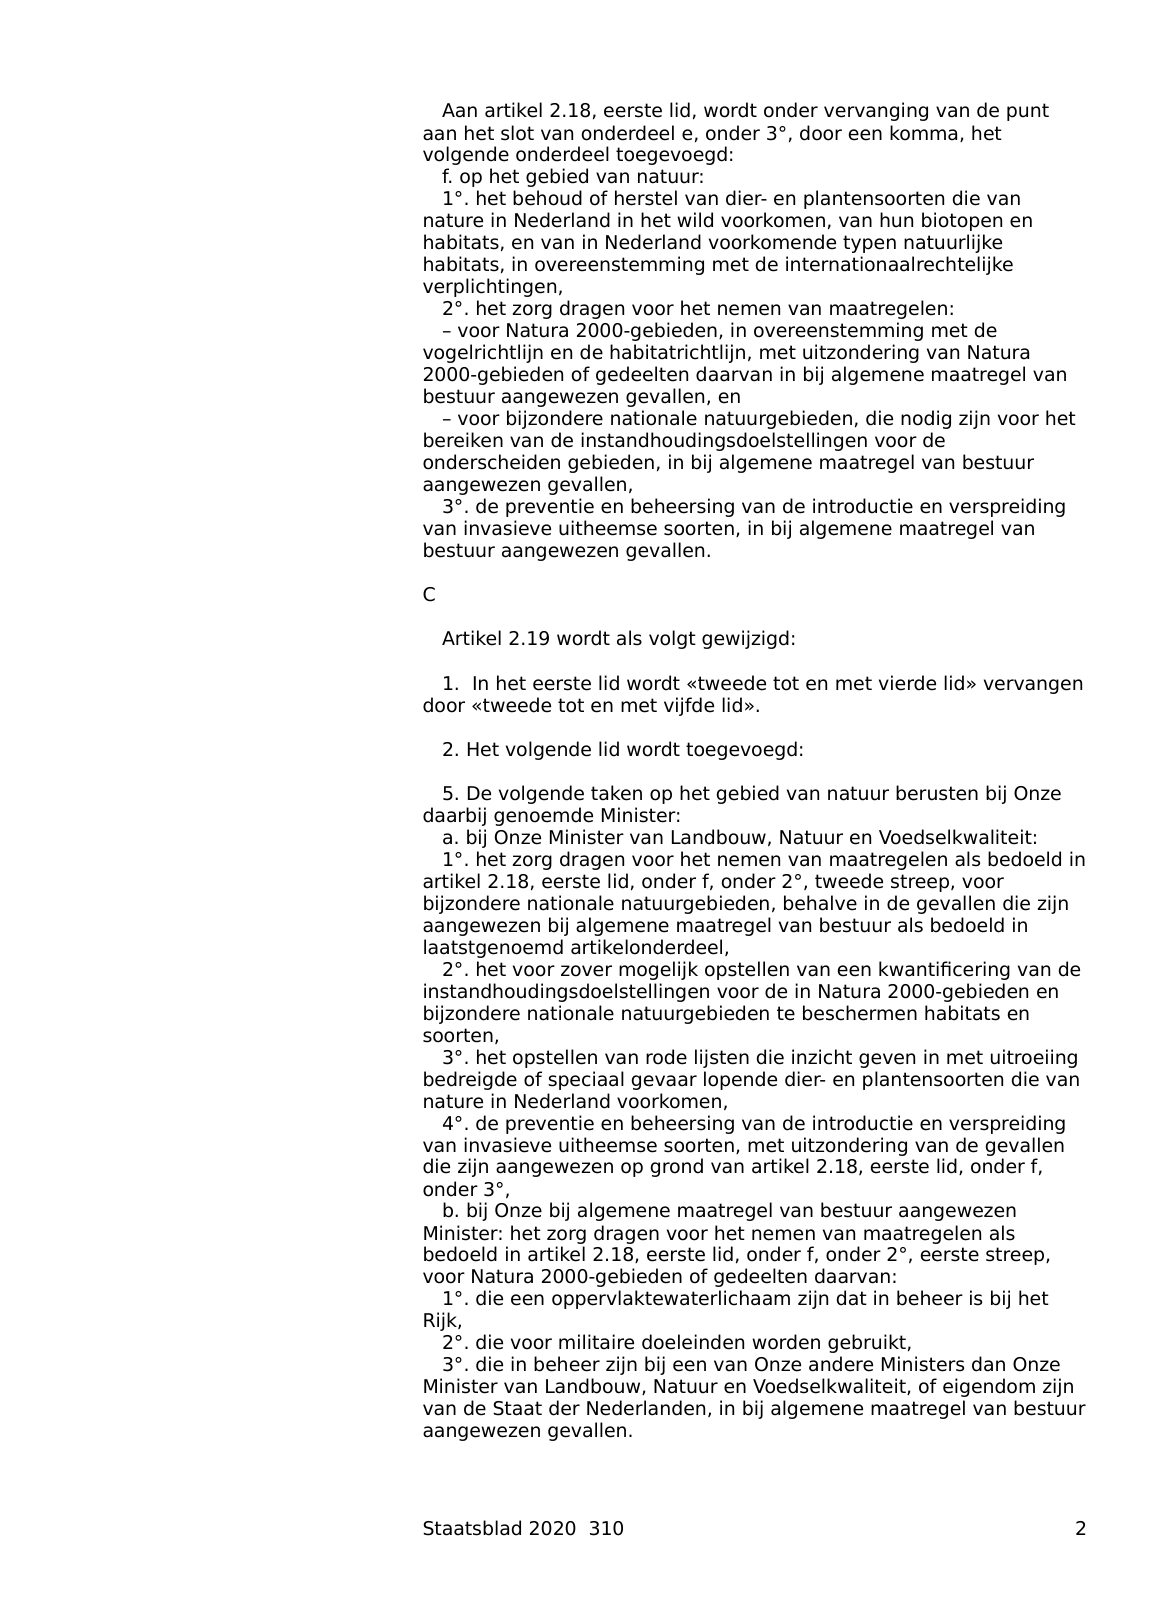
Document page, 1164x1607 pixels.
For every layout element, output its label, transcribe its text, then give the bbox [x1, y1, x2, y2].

text 2°. die voor militaire doeleinden worden gebruikt, [422, 1332, 1087, 1354]
text – voor Natura 2000-gebieden, in overeenstemming met de vogelrichtlijn en de habitatrichtlijn, met uitzondering van Natura 2000-gebieden of gedeelten daarvan in bij algemene maatregel van bestuur aangewezen gevallen, en [422, 320, 1087, 408]
text 5. De volgende taken op het gebied van natuur berusten bij Onze daarbij genoemde Minister: [422, 783, 1087, 827]
text 4°. de preventie en beheersing van de introductie en verspreiding van invasieve uitheemse soorten, met uitzondering van de gevallen die zijn aangewezen op grond van artikel 2.18, eerste lid, onder f, onder 3°, [422, 1112, 1087, 1200]
text Artikel 2.19 wordt als volgt gewijzigd: [422, 628, 1087, 650]
text 3°. het opstellen van rode lijsten die inzicht geven in met uitroeiing bedreigde of speciaal gevaar lopende dier- en plantensoorten die van nature in Nederland voorkomen, [422, 1047, 1087, 1112]
text 1°. het behoud of herstel van dier- en plantensoorten die van nature in Nederland in het wild voorkomen, van hun biotopen en habitats, en van in Nederland voorkomende typen natuurlijke habitats, in overeenstemming met de internationaalrechtelijke verplichtingen, [422, 188, 1087, 298]
text – voor bijzondere nationale natuurgebieden, die nodig zijn voor het bereiken van de instandhoudingsdoelstellingen voor de onderscheiden gebieden, in bij algemene maatregel van bestuur aangewezen gevallen, [422, 408, 1087, 496]
text 3°. die in beheer zijn bij een van Onze andere Ministers dan Onze Minister van Landbouw, Natuur en Voedselkwaliteit, of eigendom zijn van de Staat der Nederlanden, in bij algemene maatregel van bestuur aangewezen gevallen. [422, 1354, 1087, 1442]
text Aan artikel 2.18, eerste lid, wordt onder vervanging van de punt aan het slot van onderdeel e, onder 3°, door een komma, het volgende onderdeel toegevoegd: [422, 100, 1087, 166]
text 1°. die een oppervlaktewaterlichaam zijn dat in beheer is bij het Rijk, [422, 1288, 1087, 1332]
text 1. In het eerste lid wordt «tweede tot en met vierde lid» vervangen door «tweede tot en met vijfde lid». [422, 672, 1087, 716]
text 1°. het zorg dragen voor het nemen van maatregelen als bedoeld in artikel 2.18, eerste lid, onder f, onder 2°, tweede streep, voor bijzondere nationale natuurgebieden, behalve in de gevallen die zijn aangewezen bij algemene maatregel van bestuur als bedoeld in laatstgenoemd artikelonderdeel, [422, 849, 1087, 959]
text 2. Het volgende lid wordt toegevoegd: [422, 739, 1087, 761]
text C [422, 584, 1087, 606]
text b. bij Onze bij algemene maatregel van bestuur aangewezen Minister: het zorg dragen voor het nemen van maatregelen als bedoeld in artikel 2.18, eerste lid, onder f, onder 2°, eerste streep, voor Natura 2000-gebieden of gedeelten daarvan: [422, 1200, 1087, 1288]
text f. op het gebied van natuur: [422, 166, 1087, 188]
text 2°. het voor zover mogelijk opstellen van een kwantificering van de instandhoudingsdoelstellingen voor de in Natura 2000-gebieden en bijzondere nationale natuurgebieden te beschermen habitats en soorten, [422, 959, 1087, 1047]
text 3°. de preventie en beheersing van de introductie en verspreiding van invasieve uitheemse soorten, in bij algemene maatregel van bestuur aangewezen gevallen. [422, 496, 1087, 562]
text 2°. het zorg dragen voor het nemen van maatregelen: [422, 298, 1087, 320]
text a. bij Onze Minister van Landbouw, Natuur en Voedselkwaliteit: [422, 827, 1087, 849]
